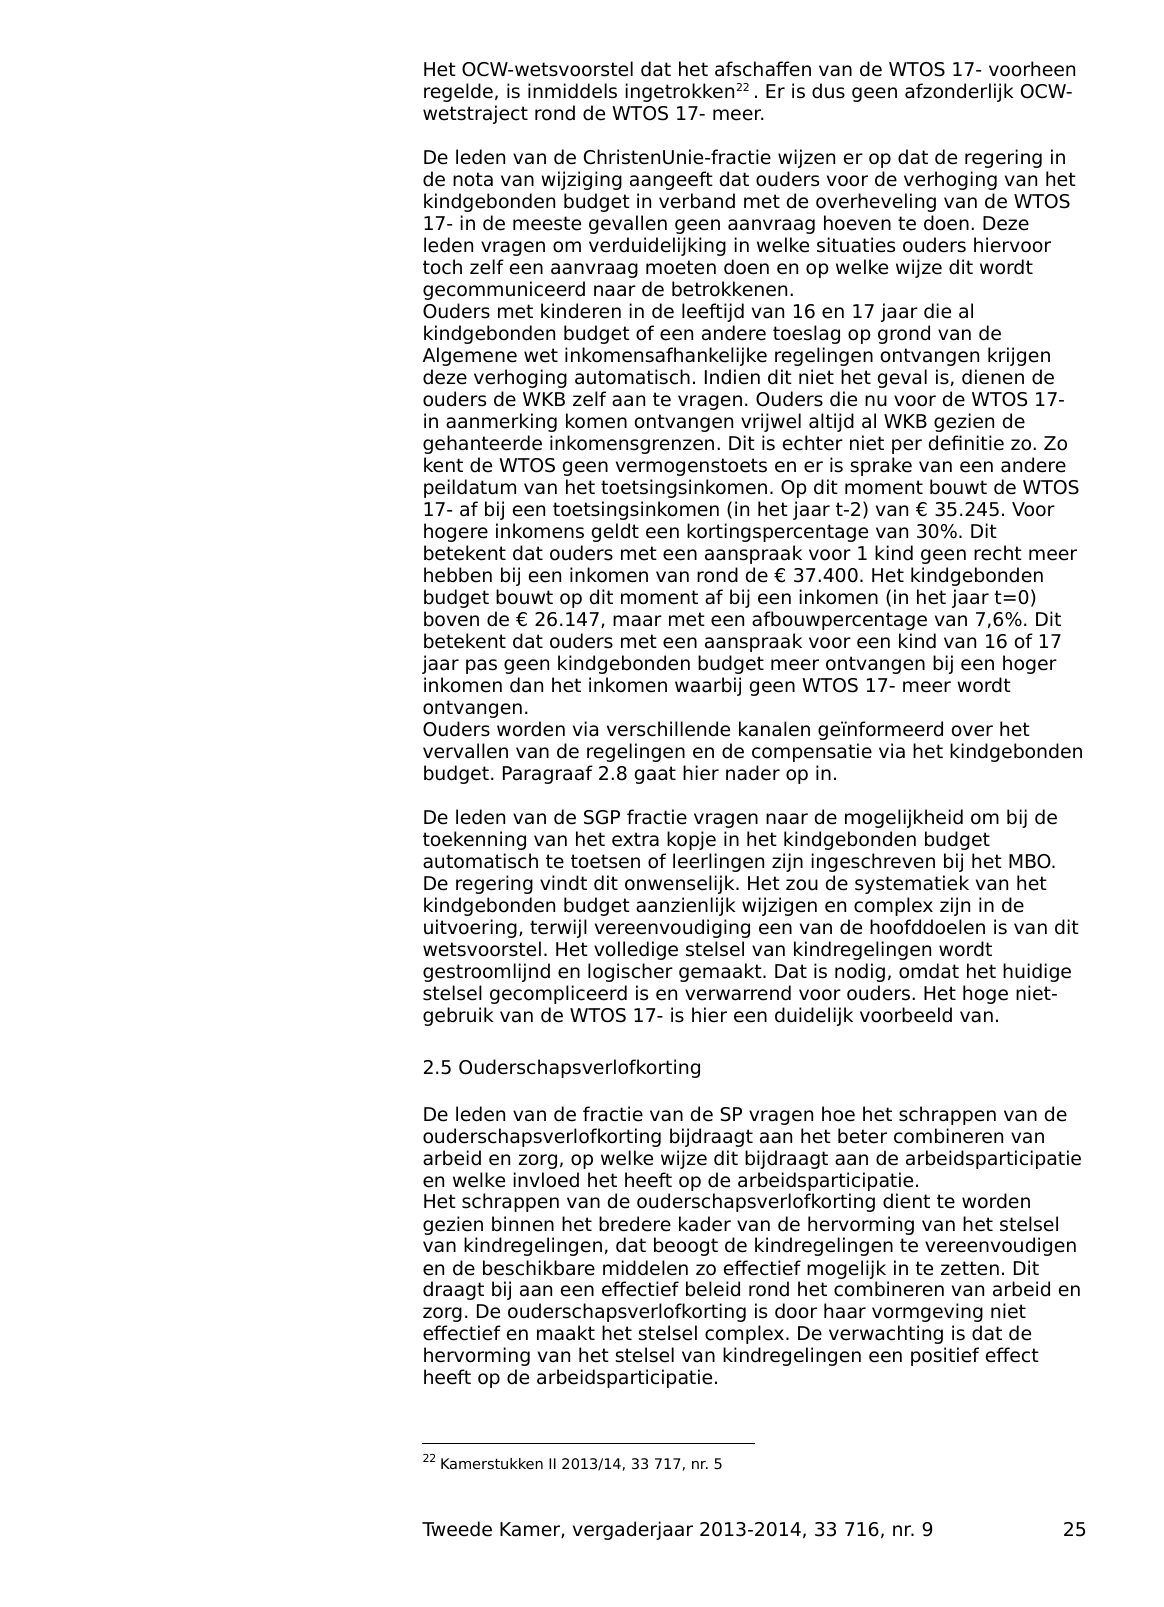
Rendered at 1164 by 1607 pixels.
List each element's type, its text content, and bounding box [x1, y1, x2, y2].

text Het OCW-wetsvoorstel dat het afschaffen van de WTOS 17- voorheen regelde, is inmiddels ingetrokken. Er is dus geen afzonderlijk OCW-wetstraject rond de WTOS 17- meer. [422, 59, 1087, 125]
text De leden van de ChristenUnie-fractie wijzen er op dat de regering in de nota van wijziging aangeeft dat ouders voor de verhoging van het kindgebonden budget in verband met de overheveling van de WTOS 17- in de meeste gevallen geen aanvraag hoeven te doen. Deze leden vragen om verduidelijking in welke situaties ouders hiervoor toch zelf een aanvraag moeten doen en op welke wijze dit wordt gecommuniceerd naar de betrokkenen. [422, 147, 1087, 301]
text De leden van de fractie van de SP vragen hoe het schrappen van de ouderschapsverlofkorting bijdraagt aan het beter combineren van arbeid en zorg, op welke wijze dit bijdraagt aan de arbeidsparticipatie en welke invloed het heeft op de arbeidsparticipatie. [422, 1103, 1087, 1191]
text Ouders worden via verschillende kanalen geïnformeerd over het vervallen van de regelingen en de compensatie via het kindgebonden budget. Paragraaf 2.8 gaat hier nader op in. [422, 719, 1087, 784]
text Het schrappen van de ouderschapsverlofkorting dient te worden gezien binnen het bredere kader van de hervorming van het stelsel van kindregelingen, dat beoogt de kindregelingen te vereenvoudigen en de beschikbare middelen zo effectief mogelijk in te zetten. Dit draagt bij aan een effectief beleid rond het combineren van arbeid en zorg. De ouderschapsverlofkorting is door haar vormgeving niet effectief en maakt het stelsel complex. De verwachting is dat de hervorming van het stelsel van kindregelingen een positief effect heeft op de arbeidsparticipatie. [422, 1191, 1087, 1389]
text De regering vindt dit onwenselijk. Het zou de systematiek van het kindgebonden budget aanzienlijk wijzigen en complex zijn in de uitvoering, terwijl vereenvoudiging een van de hoofddoelen is van dit wetsvoorstel. Het volledige stelsel van kindregelingen wordt gestroomlijnd en logischer gemaakt. Dat is nodig, omdat het huidige stelsel gecompliceerd is en verwarrend voor ouders. Het hoge niet-gebruik van de WTOS 17- is hier een duidelijk voorbeeld van. [422, 873, 1087, 1027]
subtitle 2.5 Ouderschapsverlofkorting [422, 1057, 1087, 1078]
text De leden van de SGP fractie vragen naar de mogelijkheid om bij de toekenning van het extra kopje in het kindgebonden budget automatisch te toetsen of leerlingen zijn ingeschreven bij het MBO. [422, 807, 1087, 873]
text Kamerstukken II 2013/14, 33 717, nr. 5 [422, 1452, 1087, 1474]
text Ouders met kinderen in de leeftijd van 16 en 17 jaar die al kindgebonden budget of een andere toeslag op grond van de Algemene wet inkomensafhankelijke regelingen ontvangen krijgen deze verhoging automatisch. Indien dit niet het geval is, dienen de ouders de WKB zelf aan te vragen. Ouders die nu voor de WTOS 17- in aanmerking komen ontvangen vrijwel altijd al WKB gezien de gehanteerde inkomensgrenzen. Dit is echter niet per definitie zo. Zo kent de WTOS geen vermogenstoets en er is sprake van een andere peildatum van het toetsingsinkomen. Op dit moment bouwt de WTOS 17- af bij een toetsingsinkomen (in het jaar t-2) van € 35.245. Voor hogere inkomens geldt een kortingspercentage van 30%. Dit betekent dat ouders met een aanspraak voor 1 kind geen recht meer hebben bij een inkomen van rond de € 37.400. Het kindgebonden budget bouwt op dit moment af bij een inkomen (in het jaar t=0) boven de € 26.147, maar met een afbouwpercentage van 7,6%. Dit betekent dat ouders met een aanspraak voor een kind van 16 of 17 jaar pas geen kindgebonden budget meer ontvangen bij een hoger inkomen dan het inkomen waarbij geen WTOS 17- meer wordt ontvangen. [422, 301, 1087, 719]
